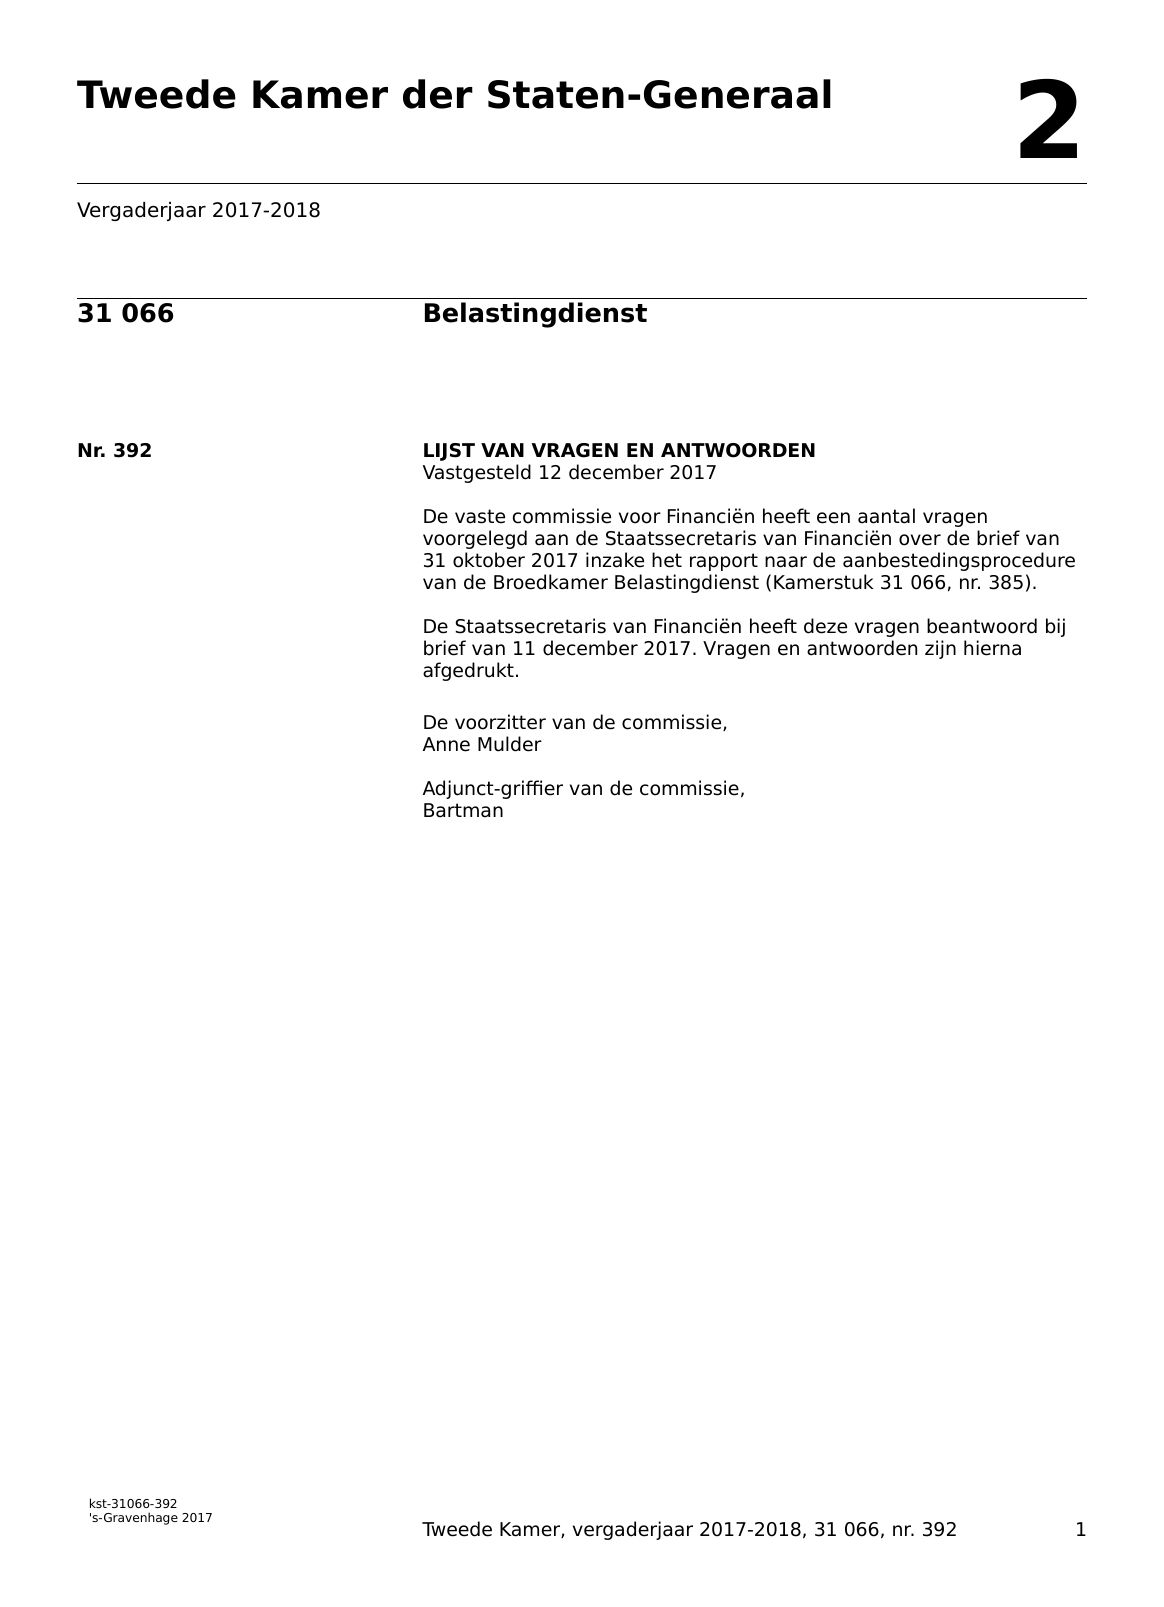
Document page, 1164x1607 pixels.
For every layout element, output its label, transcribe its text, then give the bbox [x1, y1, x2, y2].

table_header Tweede Kamer der Staten-Generaal [77, 59, 886, 183]
table_header 2 [886, 59, 1087, 183]
text kst-31066-392 [88, 1497, 323, 1511]
text De Staatssecretaris van Financiën heeft deze vragen beantwoord bij brief van 11 december 2017. Vragen en antwoorden zijn hierna afgedrukt. [422, 616, 1087, 682]
text Vastgesteld 12 december 2017 [422, 462, 1087, 484]
table_cell Vergaderjaar 2017-2018 [77, 184, 1087, 298]
text De vaste commissie voor Financiën heeft een aantal vragen voorgelegd aan de Staatssecretaris van Financiën over de brief van 31 oktober 2017 inzake het rapport naar de aanbestedingsprocedure van de Broedkamer Belastingdienst (Kamerstuk 31 066, nr. 385). [422, 506, 1087, 594]
text De voorzitter van de commissie, Anne Mulder [422, 712, 1087, 756]
text Adjunct-griffier van de commissie, Bartman [422, 778, 1087, 822]
text 's-Gravenhage 2017 [88, 1511, 323, 1525]
subtitle Nr. 392 LIJST VAN VRAGEN EN ANTWOORDEN [77, 440, 1087, 462]
subtitle 31 066 Belastingdienst [77, 299, 1087, 329]
